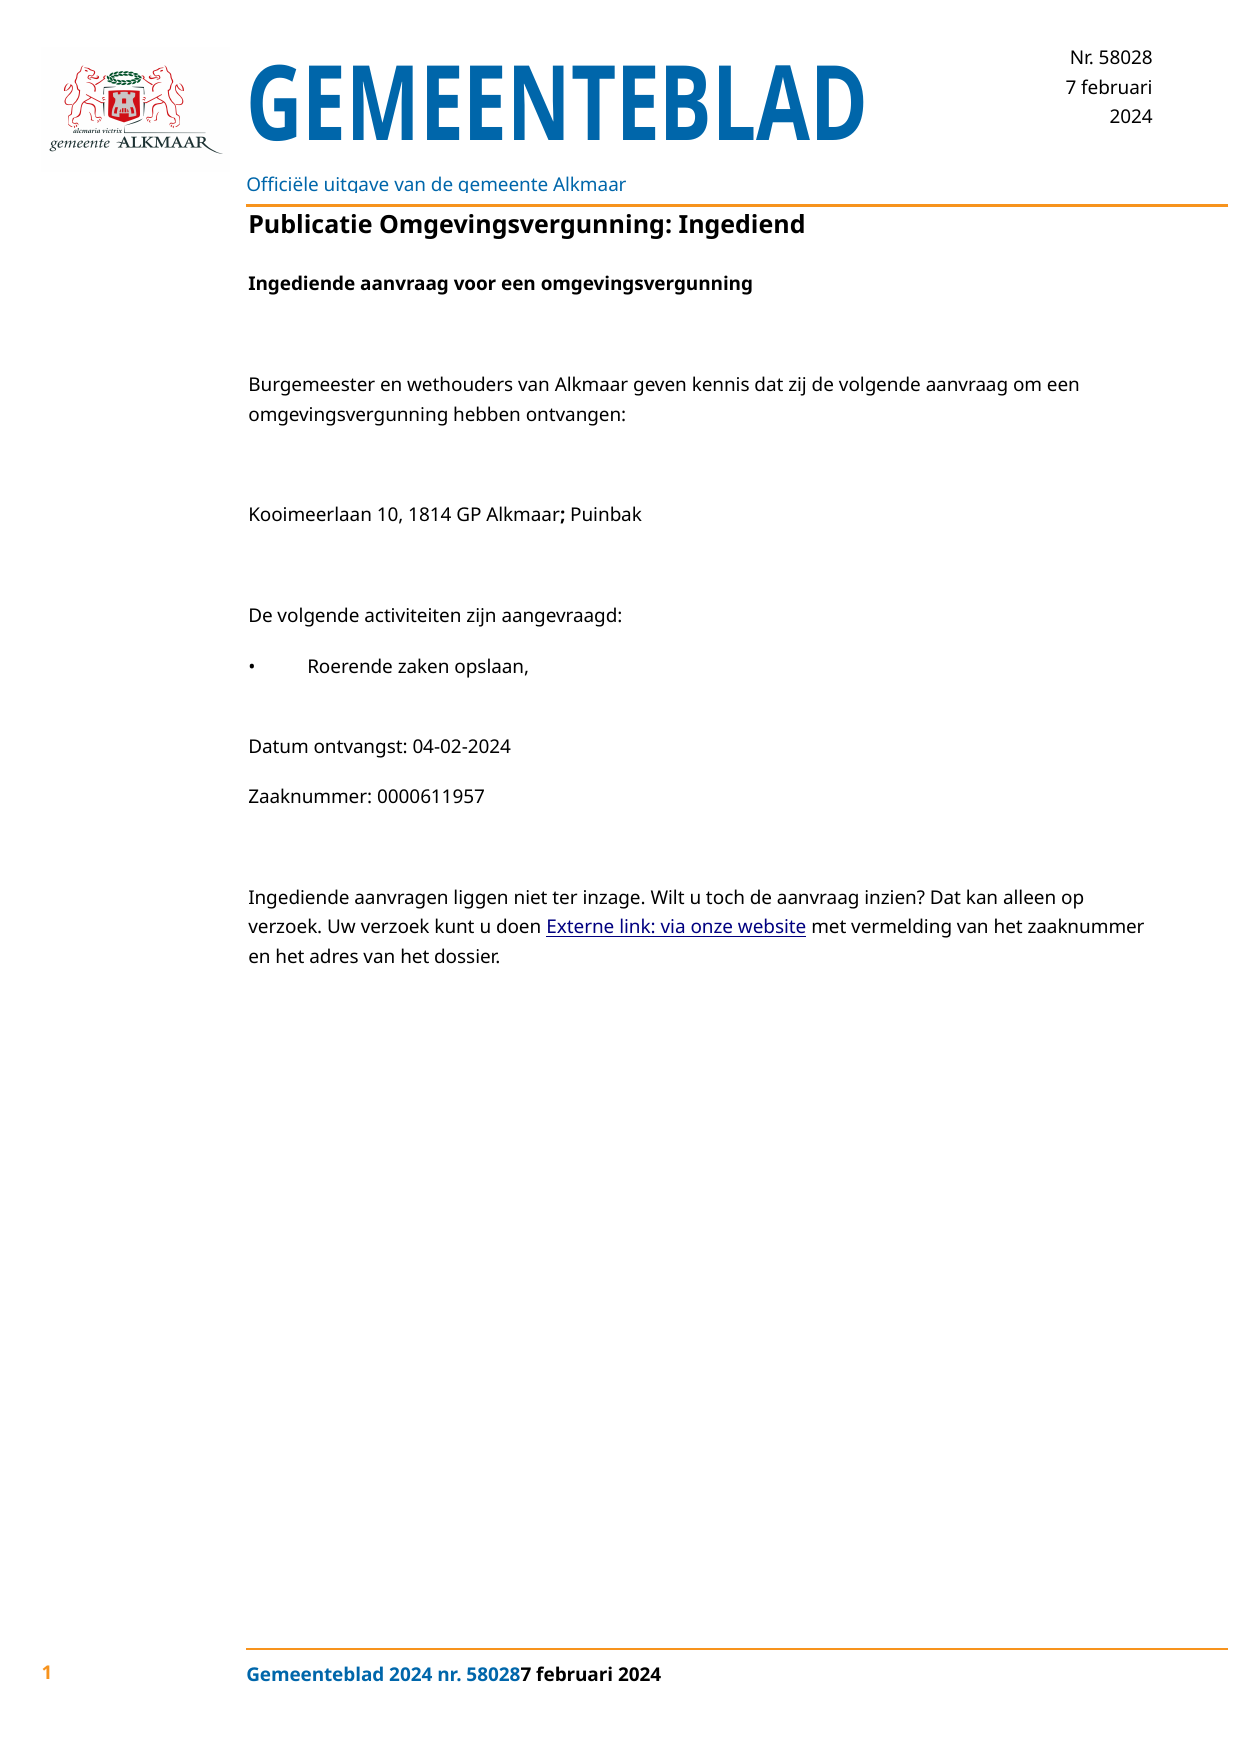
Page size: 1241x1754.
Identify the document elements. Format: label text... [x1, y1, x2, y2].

text Publicatie Omgevingsvergunning: Ingediend [248, 207, 1152, 241]
text Kooimeerlaan 10, 1814 GP Alkmaar; Puinbak [248, 502, 1152, 527]
text Ingediende aanvraag voor een omgevingsvergunning [248, 270, 1152, 296]
text Zaaknummer: 0000611957 [248, 783, 1152, 809]
text Datum ontvangst: 04-02-2024 [248, 733, 1152, 758]
text Ingediende aanvragen liggen niet ter inzage. Wilt u toch de aanvraag inzien? Dat kan alleen op verzoek. Uw verzoek kunt u doen Externe link: via onze website met vermelding van het zaaknummer en het adres van het dossier. [248, 884, 1152, 969]
text De volgende activiteiten zijn aangevraagd: [248, 602, 1152, 628]
picture [41, 47, 231, 172]
list Roerende zaken opslaan, [248, 653, 1152, 678]
text Burgemeester en wethouders van Alkmaar geven kennis dat zij de volgende aanvraag om een omgevingsvergunning hebben ontvangen: [248, 371, 1152, 426]
